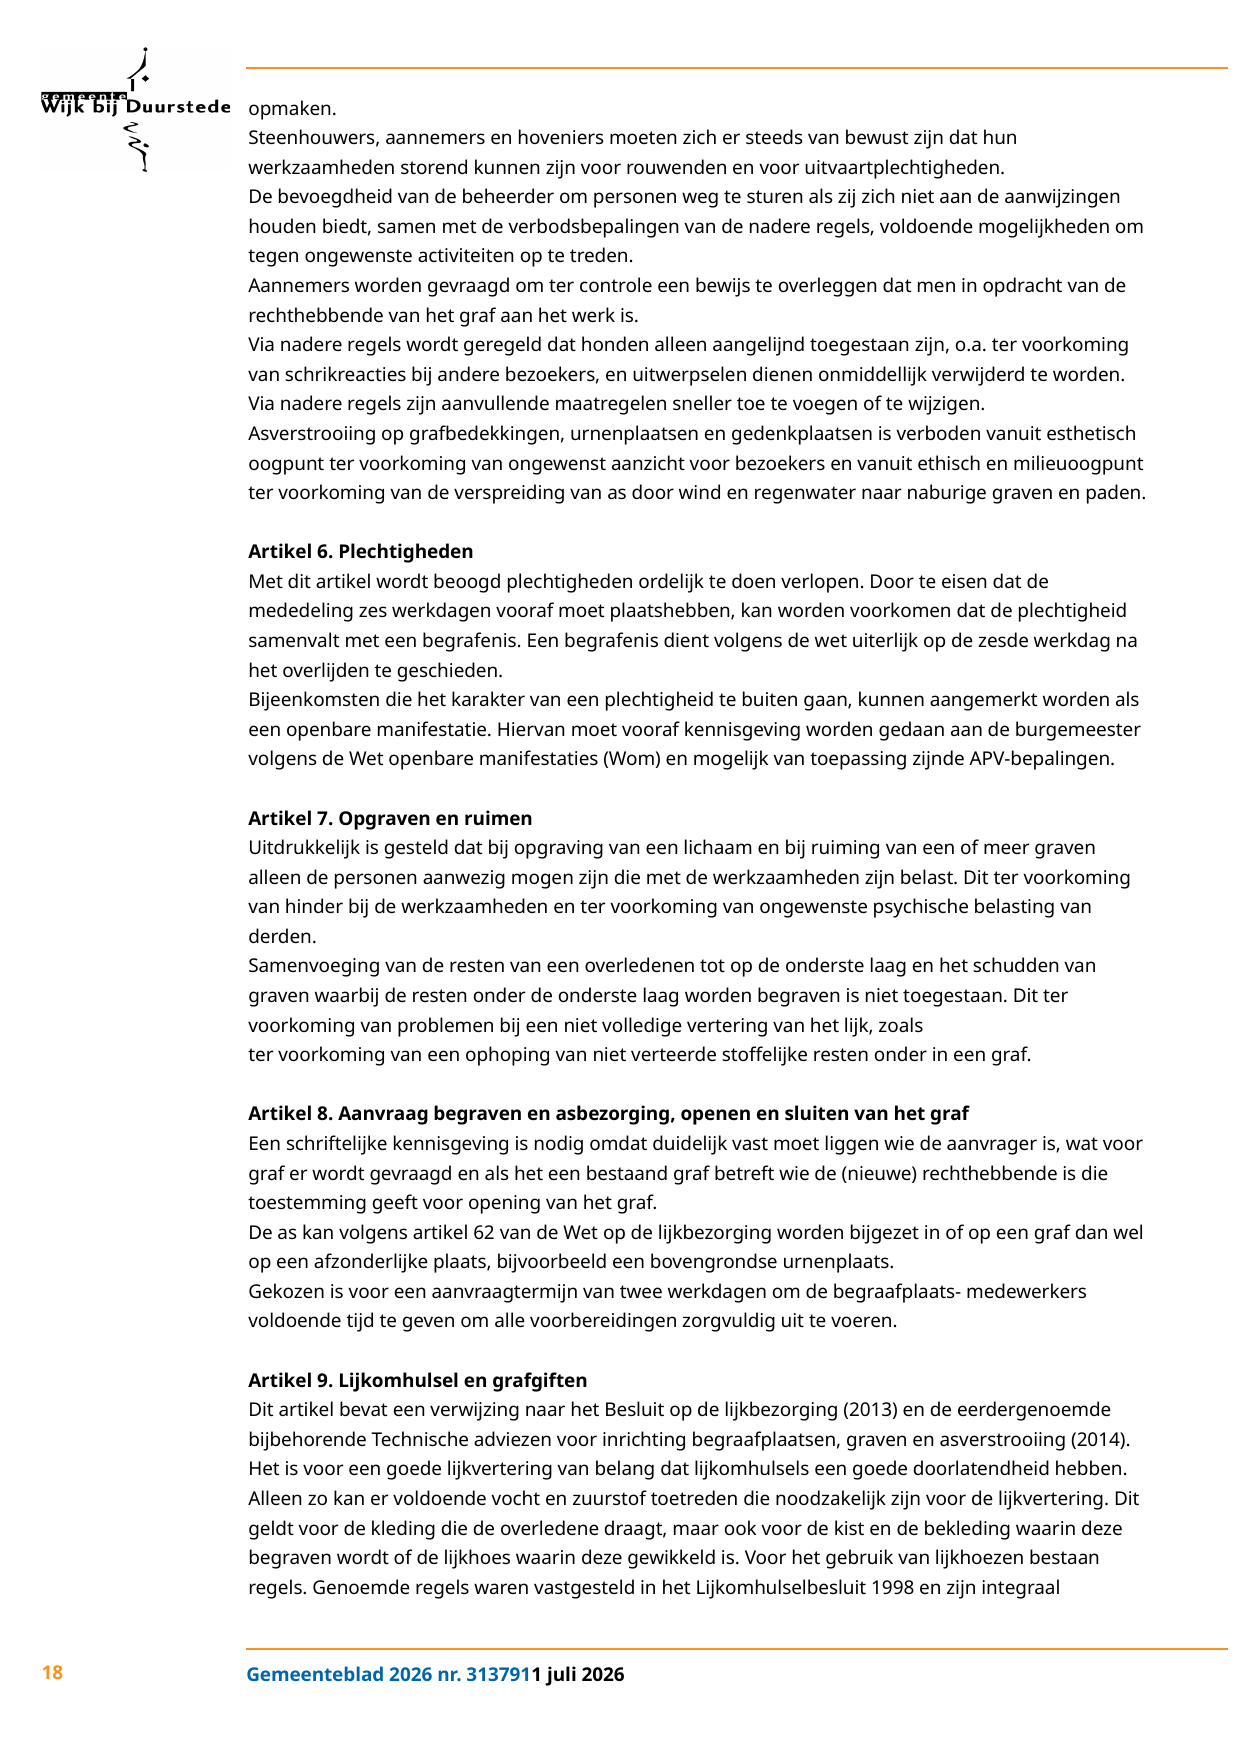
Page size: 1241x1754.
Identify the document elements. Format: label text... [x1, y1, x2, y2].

text Een schriftelijke kennisgeving is nodig omdat duidelijk vast moet liggen wie de aanvrager is, wat voor graf er wordt gevraagd en als het een bestaand graf betreft wie de (nieuwe) rechthebbende is die toestemming geeft voor opening van het graf. [248, 1130, 1152, 1215]
text De bevoegdheid van de beheerder om personen weg te sturen als zij zich niet aan de aanwijzingen houden biedt, samen met de verbodsbepalingen van de nadere regels, voldoende mogelijkheden om tegen ongewenste activiteiten op te treden. [248, 183, 1152, 268]
text Via nadere regels wordt geregeld dat honden alleen aangelijnd toegestaan zijn, o.a. ter voorkoming van schrikreacties bij andere bezoekers, en uitwerpselen dienen onmiddellijk verwijderd te worden. Via nadere regels zijn aanvullende maatregelen sneller toe te voegen of te wijzigen. [248, 331, 1152, 416]
text Dit artikel bevat een verwijzing naar het Besluit op de lijkbezorging (2013) en de eerdergenoemde bijbehorende Technische adviezen voor inrichting begraafplaatsen, graven en asverstrooiing (2014). Het is voor een goede lijkvertering van belang dat lijkomhulsels een goede doorlatendheid hebben. Alleen zo kan er voldoende vocht en zuurstof toetreden die noodzakelijk zijn voor de lijkvertering. Dit geldt voor de kleding die de overledene draagt, maar ook voor de kist en de bekleding waarin deze begraven wordt of de lijkhoes waarin deze gewikkeld is. Voor het gebruik van lijkhoezen bestaan regels. Genoemde regels waren vastgesteld in het Lijkomhulselbesluit 1998 en zijn integraal [248, 1396, 1152, 1600]
text Aannemers worden gevraagd om ter controle een bewijs te overleggen dat men in opdracht van de rechthebbende van het graf aan het werk is. [248, 272, 1152, 328]
text Artikel 8. Aanvraag begraven en asbezorging, openen en sluiten van het graf [248, 1101, 1152, 1126]
text Steenhouwers, aannemers en hoveniers moeten zich er steeds van bewust zijn dat hun werkzaamheden storend kunnen zijn voor rouwenden en voor uitvaartplechtigheden. [248, 124, 1152, 180]
text Uitdrukkelijk is gesteld dat bij opgraving van een lichaam en bij ruiming van een of meer graven alleen de personen aanwezig mogen zijn die met de werkzaamheden zijn belast. Dit ter voorkoming van hinder bij de werkzaamheden en ter voorkoming van ongewenste psychische belasting van derden. [248, 834, 1152, 949]
text Artikel 9. Lijkomhulsel en grafgiften [248, 1367, 1152, 1393]
text opmaken. [248, 95, 1152, 121]
text Samenvoeging van de resten van een overledenen tot op de onderste laag en het schudden van graven waarbij de resten onder de onderste laag worden begraven is niet toegestaan. Dit ter voorkoming van problemen bij een niet volledige vertering van het lijk, zoals [248, 953, 1152, 1038]
text Artikel 6. Plechtigheden [248, 538, 1152, 564]
picture [41, 47, 231, 172]
text Artikel 7. Opgraven en ruimen [248, 805, 1152, 831]
text Bijeenkomsten die het karakter van een plechtigheid te buiten gaan, kunnen aangemerkt worden als een openbare manifestatie. Hiervan moet vooraf kennisgeving worden gedaan aan de burgemeester volgens de Wet openbare manifestaties (Wom) en mogelijk van toepassing zijnde APV-bepalingen. [248, 686, 1152, 771]
text Gekozen is voor een aanvraagtermijn van twee werkdagen om de begraafplaats- medewerkers voldoende tijd te geven om alle voorbereidingen zorgvuldig uit te voeren. [248, 1278, 1152, 1333]
text Asverstrooiing op grafbedekkingen, urnenplaatsen en gedenkplaatsen is verboden vanuit esthetisch oogpunt ter voorkoming van ongewenst aanzicht voor bezoekers en vanuit ethisch en milieuoogpunt ter voorkoming van de verspreiding van as door wind en regenwater naar naburige graven en paden. [248, 420, 1152, 505]
text ter voorkoming van een ophoping van niet verteerde stoffelijke resten onder in een graf. [248, 1041, 1152, 1067]
text Met dit artikel wordt beoogd plechtigheden ordelijk te doen verlopen. Door te eisen dat de mededeling zes werkdagen vooraf moet plaatshebben, kan worden voorkomen dat de plechtigheid samenvalt met een begrafenis. Een begrafenis dient volgens de wet uiterlijk op de zesde werkdag na het overlijden te geschieden. [248, 568, 1152, 683]
text De as kan volgens artikel 62 van de Wet op de lijkbezorging worden bijgezet in of op een graf dan wel op een afzonderlijke plaats, bijvoorbeeld een bovengrondse urnenplaats. [248, 1219, 1152, 1274]
